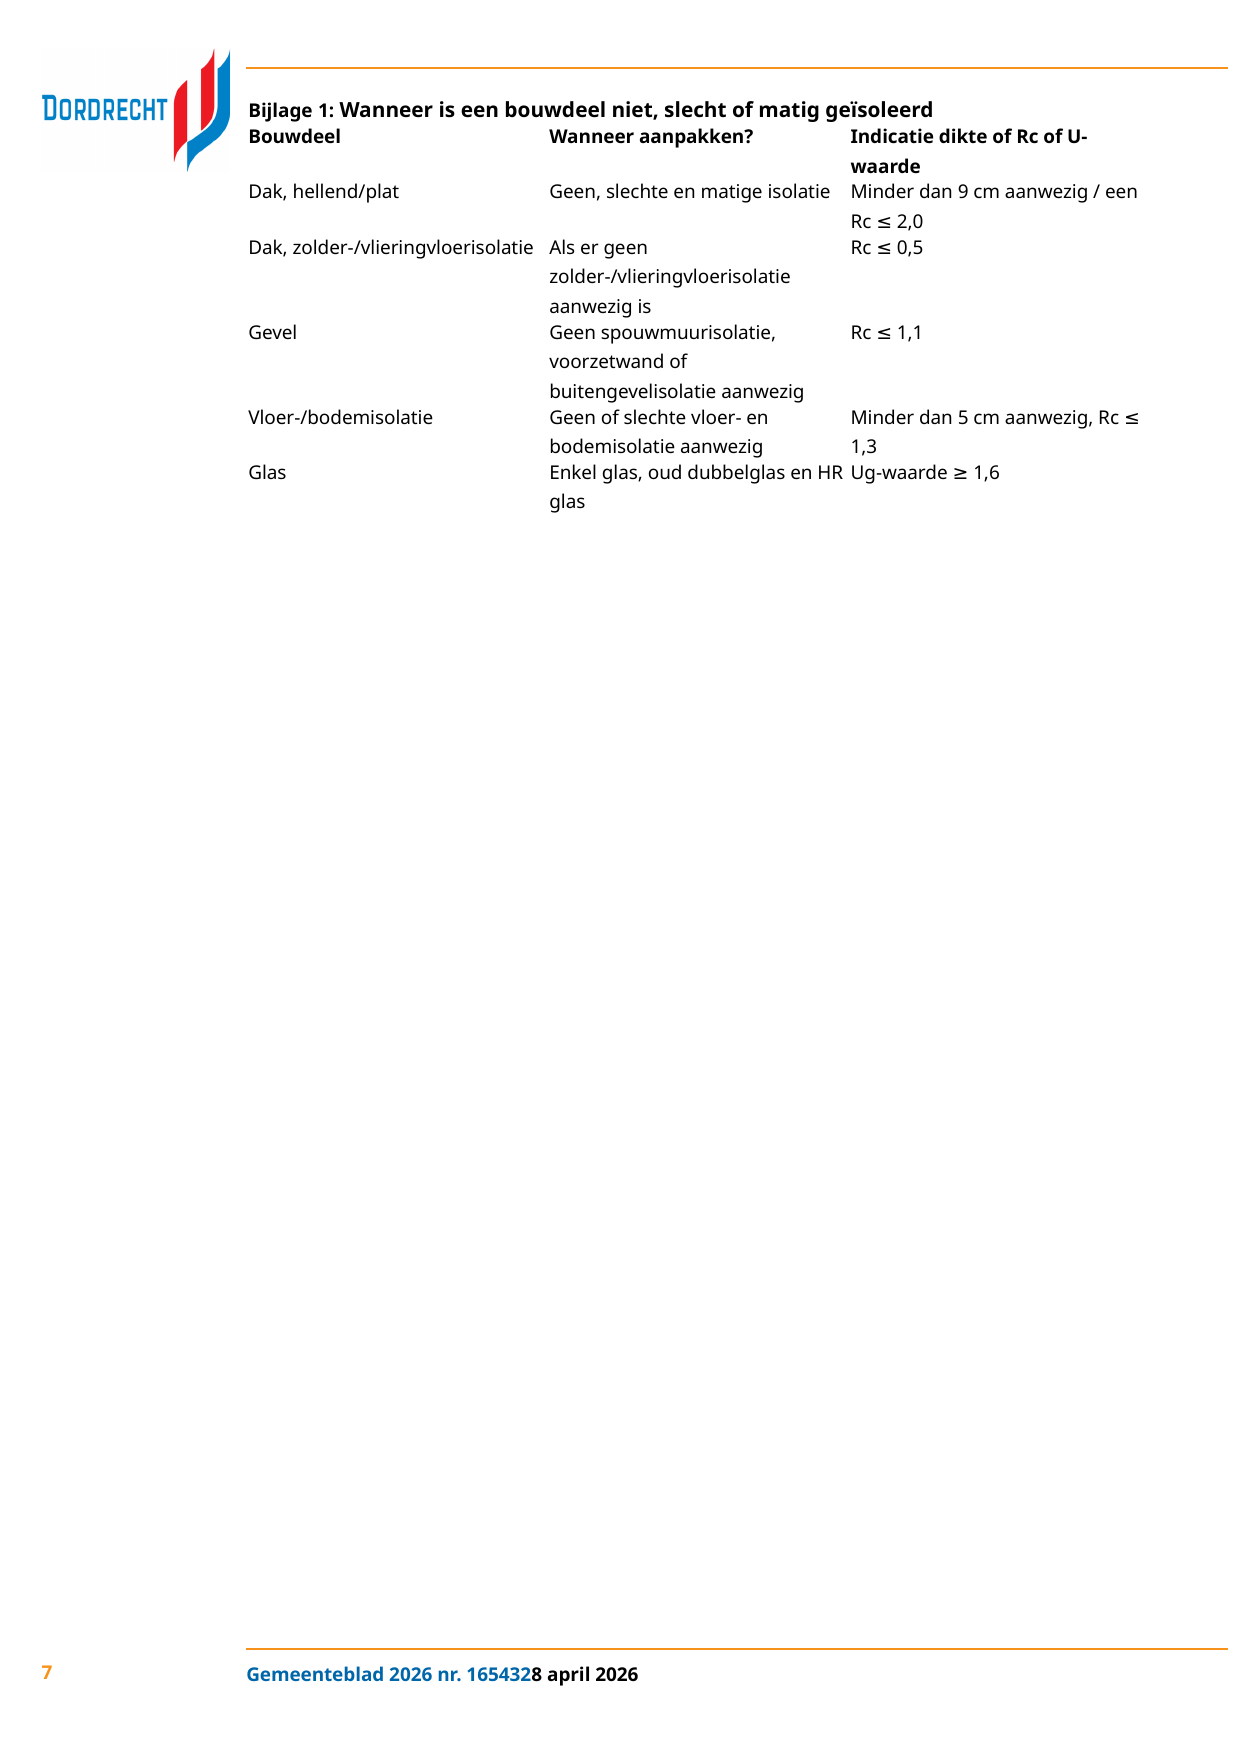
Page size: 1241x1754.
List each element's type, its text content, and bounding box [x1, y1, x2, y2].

table_cell Enkel glas, oud dubbelglas en HR glas [549, 459, 850, 514]
picture [41, 47, 231, 172]
table_header Indicatie dikte of Rc of U-waarde [850, 124, 1152, 179]
table_cell Vloer-/bodemisolatie [248, 404, 549, 459]
table_cell Geen of slechte vloer- en bodemisolatie aanwezig [549, 404, 850, 459]
table_cell Glas [248, 459, 549, 514]
table_cell Minder dan 5 cm aanwezig, Rc ≤ 1,3 [850, 404, 1152, 459]
text Bijlage 1: Wanneer is een bouwdeel niet, slecht of matig geïsoleerd [248, 95, 1152, 123]
table_cell Rc ≤ 0,5 [850, 234, 1152, 319]
table_cell Dak, zolder-/vlieringvloerisolatie [248, 234, 549, 319]
table_cell Minder dan 9 cm aanwezig / een Rc ≤ 2,0 [850, 179, 1152, 234]
table_cell Rc ≤ 1,1 [850, 319, 1152, 404]
table_cell Geen spouwmuurisolatie, voorzetwand of buitengevelisolatie aanwezig [549, 319, 850, 404]
table_cell Dak, hellend/plat [248, 179, 549, 234]
table_cell Gevel [248, 319, 549, 404]
table_cell Als er geen zolder-/vlieringvloerisolatie aanwezig is [549, 234, 850, 319]
table_cell Ug-waarde ≥ 1,6 [850, 459, 1152, 514]
table_header Bouwdeel [248, 124, 549, 179]
table_cell Geen, slechte en matige isolatie [549, 179, 850, 234]
table_header Wanneer aanpakken? [549, 124, 850, 179]
